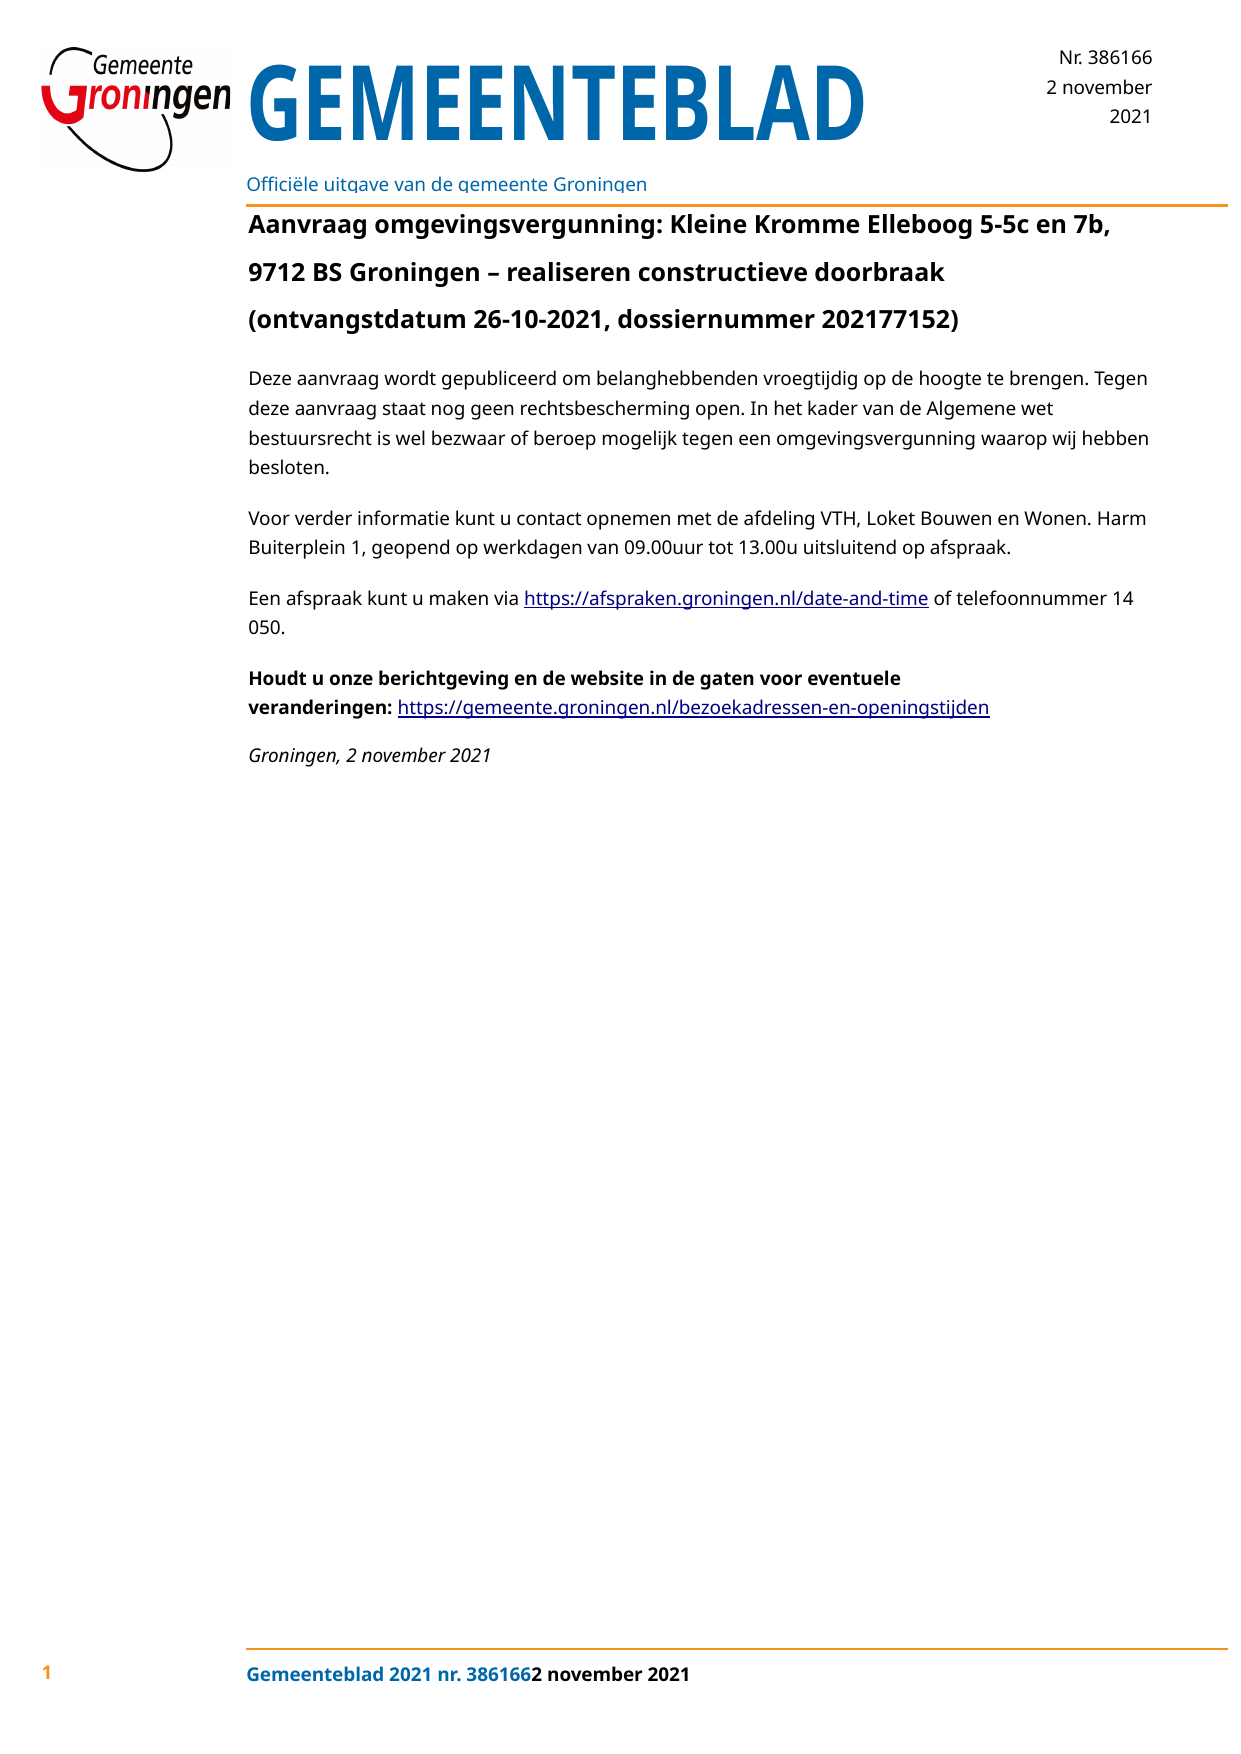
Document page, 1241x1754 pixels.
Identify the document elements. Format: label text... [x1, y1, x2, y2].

text Voor verder informatie kunt u contact opnemen met de afdeling VTH, Loket Bouwen en Wonen. Harm Buiterplein 1, geopend op werkdagen van 09.00uur tot 13.00u uitsluitend op afspraak. [248, 505, 1152, 560]
text Groningen, 2 november 2021 [248, 742, 1152, 768]
picture [41, 47, 231, 172]
text Aanvraag omgevingsvergunning: Kleine Kromme Elleboog 5-5c en 7b, 9712 BS Groningen – realiseren constructieve doorbraak (ontvangstdatum 26-10-2021, dossiernummer 202177152) [248, 207, 1152, 336]
text Houdt u onze berichtgeving en de website in de gaten voor eventuele veranderingen: https://gemeente.groningen.nl/bezoekadressen-en-openingstijden [248, 665, 1152, 720]
text Deze aanvraag wordt gepubliceerd om belanghebbenden vroegtijdig op de hoogte te brengen. Tegen deze aanvraag staat nog geen rechtsbescherming open. In het kader van de Algemene wet bestuursrecht is wel bezwaar of beroep mogelijk tegen een omgevingsvergunning waarop wij hebben besloten. [248, 366, 1152, 480]
text Een afspraak kunt u maken via https://afspraken.groningen.nl/date-and-time of telefoonnummer 14 050. [248, 585, 1152, 640]
